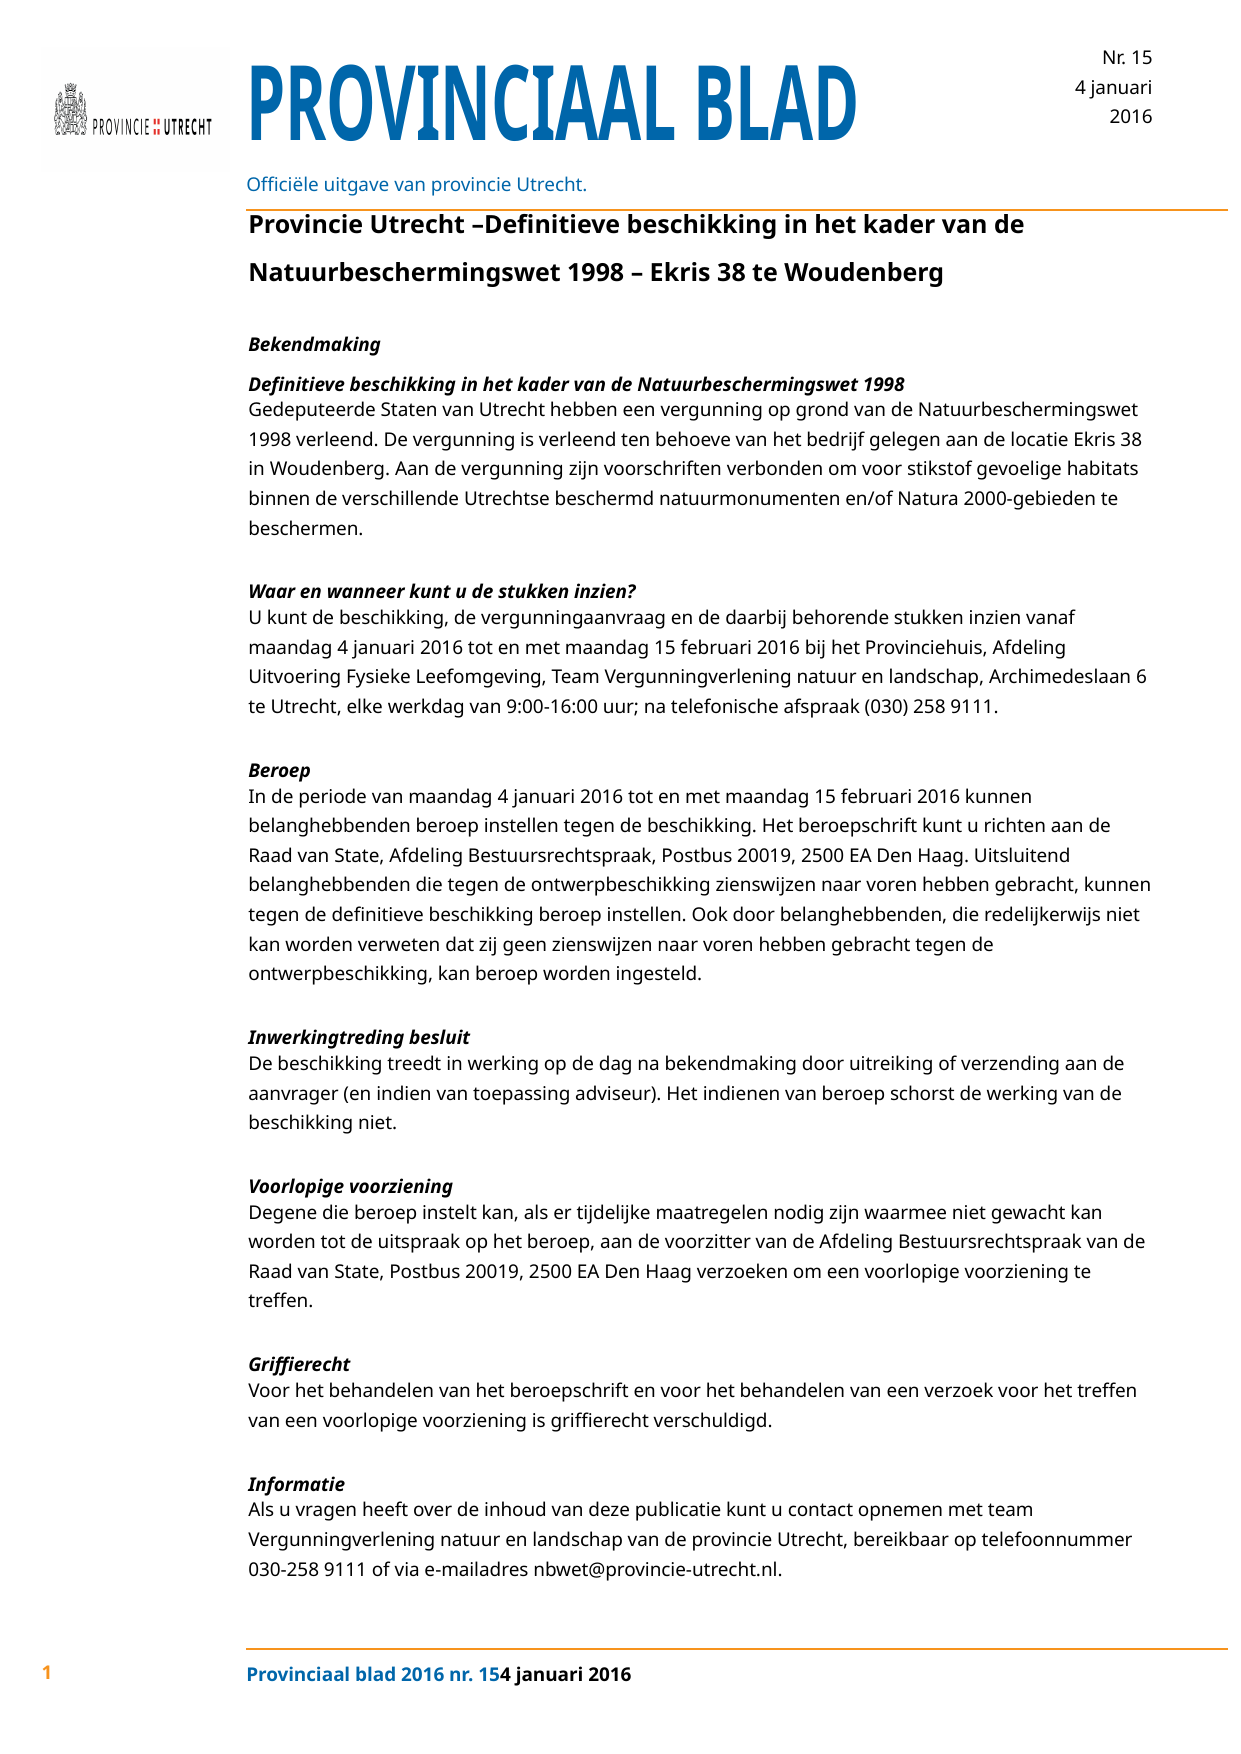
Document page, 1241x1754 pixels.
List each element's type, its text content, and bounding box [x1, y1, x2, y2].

text Bekendmaking [248, 331, 1152, 357]
text Degene die beroep instelt kan, als er tijdelijke maatregelen nodig zijn waarmee niet gewacht kan worden tot de uitspraak op het beroep, aan de voorzitter van de Afdeling Bestuursrechtspraak van de Raad van State, Postbus 20019, 2500 EA Den Haag verzoeken om een voorlopige voorziening te treffen. [248, 1199, 1152, 1313]
text Beroep [248, 757, 1152, 783]
text Gedeputeerde Staten van Utrecht hebben een vergunning op grond van de Natuurbeschermingswet 1998 verleend. De vergunning is verleend ten behoeve van het bedrijf gelegen aan de locatie Ekris 38 in Woudenberg. Aan de vergunning zijn voorschriften verbonden om voor stikstof gevoelige habitats binnen de verschillende Utrechtse beschermd natuurmonumenten en/of Natura 2000-gebieden te beschermen. [248, 396, 1152, 541]
text Als u vragen heeft over de inhoud van deze publicatie kunt u contact opnemen met team Vergunningverlening natuur en landschap van de provincie Utrecht, bereikbaar op telefoonnummer 030-258 9111 of via e-mailadres nbwet@provincie-utrecht.nl. [248, 1497, 1152, 1582]
text Griffierecht [248, 1352, 1152, 1377]
text Definitieve beschikking in het kader van de Natuurbeschermingswet 1998 [248, 371, 1152, 396]
text Provincie Utrecht –Definitieve beschikking in het kader van de Natuurbeschermingswet 1998 – Ekris 38 te Woudenberg [248, 211, 1152, 288]
text Inwerkingtreding besluit [248, 1024, 1152, 1050]
text Voor het behandelen van het beroepschrift en voor het behandelen van een verzoek voor het treffen van een voorlopige voorziening is griffierecht verschuldigd. [248, 1377, 1152, 1433]
text U kunt de beschikking, de vergunningaanvraag en de daarbij behorende stukken inzien vanaf maandag 4 januari 2016 tot en met maandag 15 februari 2016 bij het Provinciehuis, Afdeling Uitvoering Fysieke Leefomgeving, Team Vergunningverlening natuur en landschap, Archimedeslaan 6 te Utrecht, elke werkdag van 9:00-16:00 uur; na telefonische afspraak (030) 258 9111. [248, 604, 1152, 719]
picture [41, 47, 231, 172]
text Informatie [248, 1471, 1152, 1497]
text In de periode van maandag 4 januari 2016 tot en met maandag 15 februari 2016 kunnen belanghebbenden beroep instellen tegen de beschikking. Het beroepschrift kunt u richten aan de Raad van State, Afdeling Bestuursrechtspraak, Postbus 20019, 2500 EA Den Haag. Uitsluitend belanghebbenden die tegen de ontwerpbeschikking zienswijzen naar voren hebben gebracht, kunnen tegen de definitieve beschikking beroep instellen. Ook door belanghebbenden, die redelijkerwijs niet kan worden verweten dat zij geen zienswijzen naar voren hebben gebracht tegen de ontwerpbeschikking, kan beroep worden ingesteld. [248, 783, 1152, 986]
text Voorlopige voorziening [248, 1173, 1152, 1199]
text Waar en wanneer kunt u de stukken inzien? [248, 579, 1152, 604]
text De beschikking treedt in werking op de dag na bekendmaking door uitreiking of verzending aan de aanvrager (en indien van toepassing adviseur). Het indienen van beroep schorst de werking van de beschikking niet. [248, 1050, 1152, 1135]
